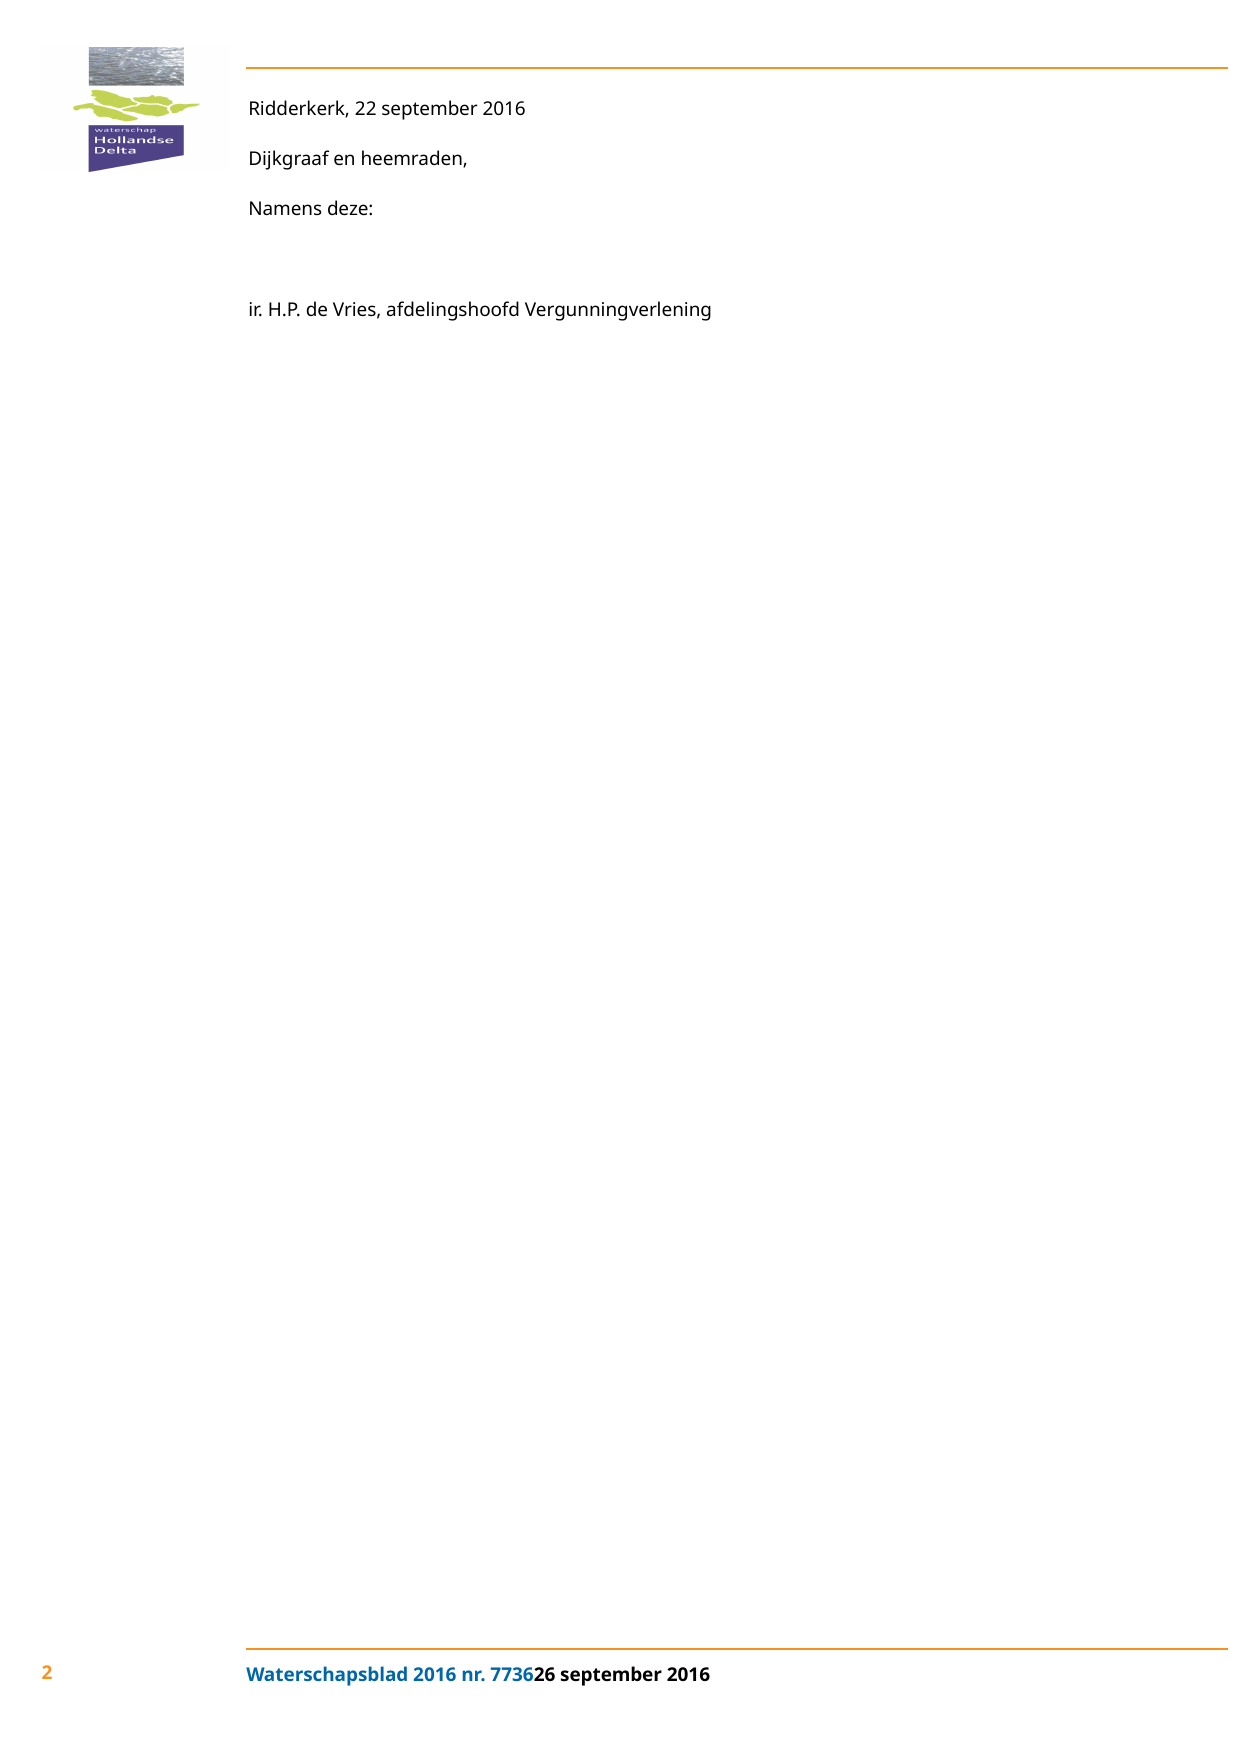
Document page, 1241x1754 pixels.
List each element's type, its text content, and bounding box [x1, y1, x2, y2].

text Namens deze: [248, 196, 1152, 221]
picture [41, 47, 231, 172]
text ir. H.P. de Vries, afdelingshoofd Vergunningverlening [248, 296, 1152, 322]
text Dijkgraaf en heemraden, [248, 145, 1152, 171]
text Ridderkerk, 22 september 2016 [248, 95, 1152, 121]
